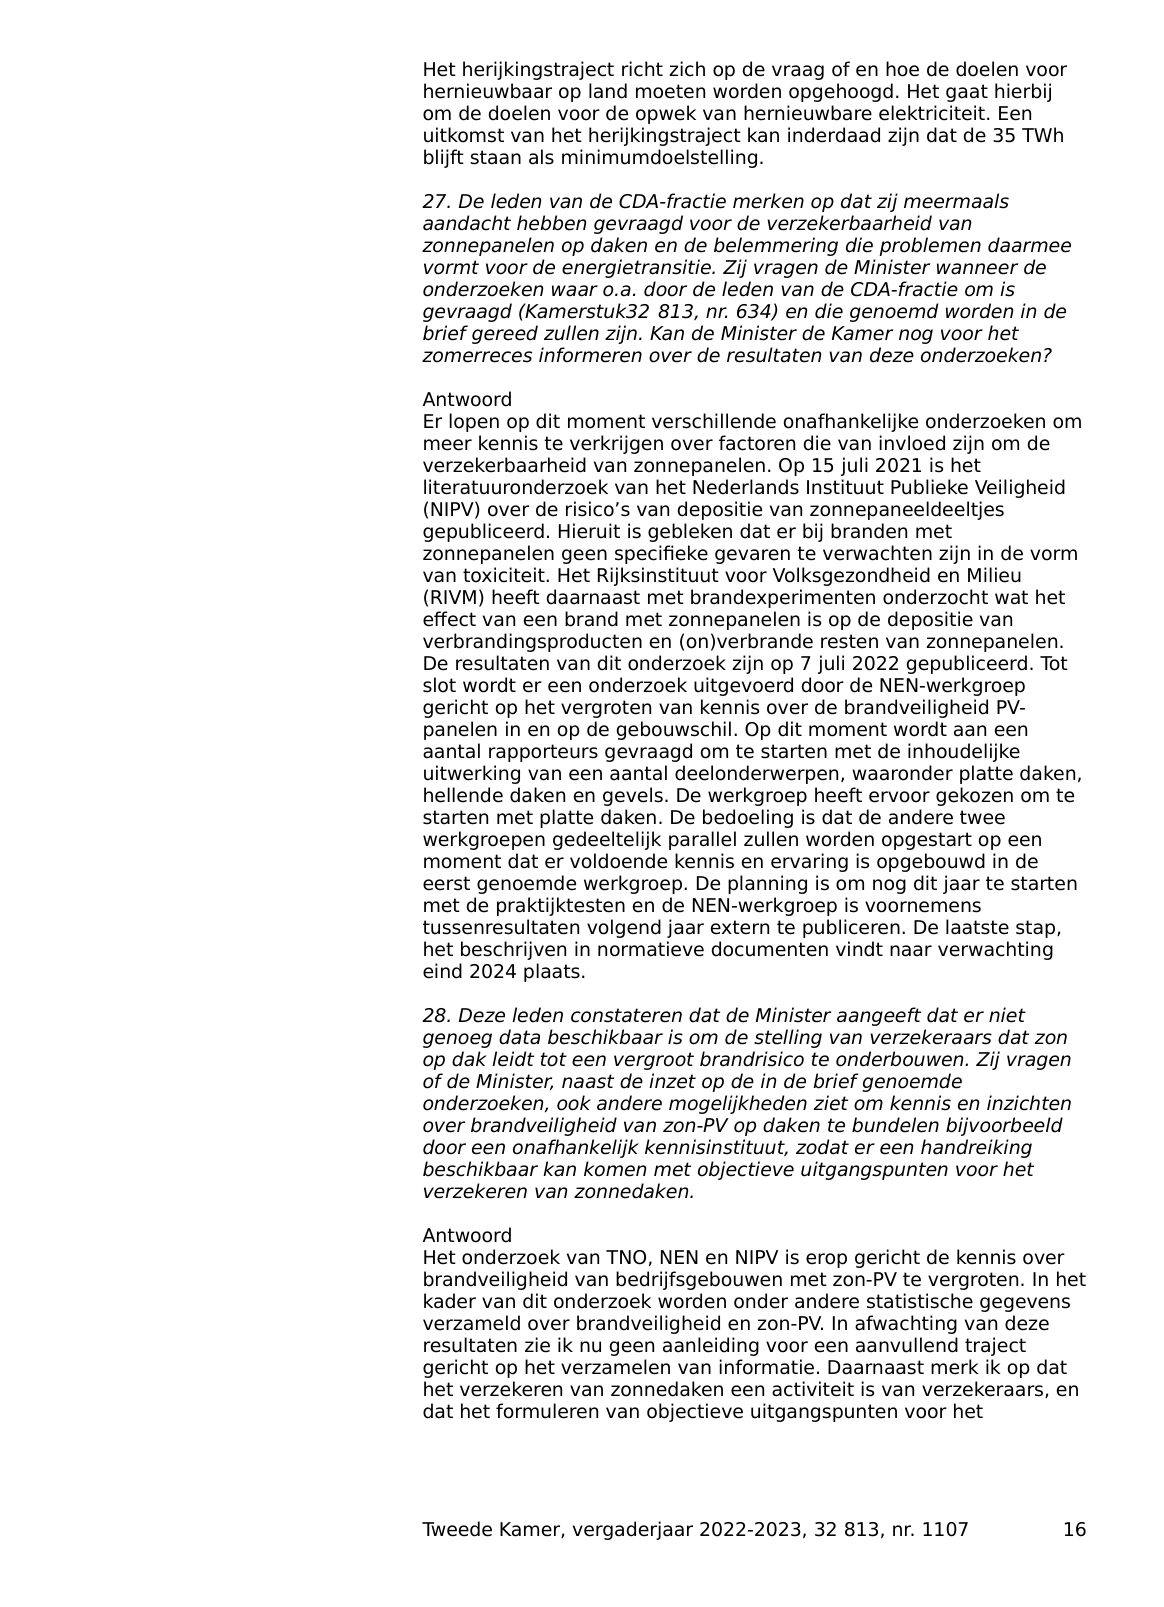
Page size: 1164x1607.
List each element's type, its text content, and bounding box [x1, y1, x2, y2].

text Het herijkingstraject richt zich op de vraag of en hoe de doelen voor hernieuwbaar op land moeten worden opgehoogd. Het gaat hierbij om de doelen voor de opwek van hernieuwbare elektriciteit. Een uitkomst van het herijkingstraject kan inderdaad zijn dat de 35 TWh blijft staan als minimumdoelstelling. [422, 59, 1087, 169]
text Antwoord [422, 1225, 1087, 1247]
text 27. De leden van de CDA-fractie merken op dat zij meermaals aandacht hebben gevraagd voor de verzekerbaarheid van zonnepanelen op daken en de belemmering die problemen daarmee vormt voor de energietransitie. Zij vragen de Minister wanneer de onderzoeken waar o.a. door de leden van de CDA-fractie om is gevraagd (Kamerstuk32 813, nr. 634) en die genoemd worden in de brief gereed zullen zijn. Kan de Minister de Kamer nog voor het zomerreces informeren over de resultaten van deze onderzoeken? [422, 191, 1087, 367]
text Antwoord [422, 389, 1087, 411]
text 28. Deze leden constateren dat de Minister aangeeft dat er niet genoeg data beschikbaar is om de stelling van verzekeraars dat zon op dak leidt tot een vergroot brandrisico te onderbouwen. Zij vragen of de Minister, naast de inzet op de in de brief genoemde onderzoeken, ook andere mogelijkheden ziet om kennis en inzichten over brandveiligheid van zon-PV op daken te bundelen bijvoorbeeld door een onafhankelijk kennisinstituut, zodat er een handreiking beschikbaar kan komen met objectieve uitgangspunten voor het verzekeren van zonnedaken. [422, 1005, 1087, 1203]
text Er lopen op dit moment verschillende onafhankelijke onderzoeken om meer kennis te verkrijgen over factoren die van invloed zijn om de verzekerbaarheid van zonnepanelen. Op 15 juli 2021 is het literatuuronderzoek van het Nederlands Instituut Publieke Veiligheid (NIPV) over de risico’s van depositie van zonnepaneeldeeltjes gepubliceerd. Hieruit is gebleken dat er bij branden met zonnepanelen geen specifieke gevaren te verwachten zijn in de vorm van toxiciteit. Het Rijksinstituut voor Volksgezondheid en Milieu (RIVM) heeft daarnaast met brandexperimenten onderzocht wat het effect van een brand met zonnepanelen is op de depositie van verbrandingsproducten en (on)verbrande resten van zonnepanelen. De resultaten van dit onderzoek zijn op 7 juli 2022 gepubliceerd. Tot slot wordt er een onderzoek uitgevoerd door de NEN-werkgroep gericht op het vergroten van kennis over de brandveiligheid PV-panelen in en op de gebouwschil. Op dit moment wordt aan een aantal rapporteurs gevraagd om te starten met de inhoudelijke uitwerking van een aantal deelonderwerpen, waaronder platte daken, hellende daken en gevels. De werkgroep heeft ervoor gekozen om te starten met platte daken. De bedoeling is dat de andere twee werkgroepen gedeeltelijk parallel zullen worden opgestart op een moment dat er voldoende kennis en ervaring is opgebouwd in de eerst genoemde werkgroep. De planning is om nog dit jaar te starten met de praktijktesten en de NEN-werkgroep is voornemens tussenresultaten volgend jaar extern te publiceren. De laatste stap, het beschrijven in normatieve documenten vindt naar verwachting eind 2024 plaats. [422, 411, 1087, 983]
text Het onderzoek van TNO, NEN en NIPV is erop gericht de kennis over brandveiligheid van bedrijfsgebouwen met zon-PV te vergroten. In het kader van dit onderzoek worden onder andere statistische gegevens verzameld over brandveiligheid en zon-PV. In afwachting van deze resultaten zie ik nu geen aanleiding voor een aanvullend traject gericht op het verzamelen van informatie. Daarnaast merk ik op dat het verzekeren van zonnedaken een activiteit is van verzekeraars, en dat het formuleren van objectieve uitgangspunten voor het [422, 1247, 1087, 1423]
